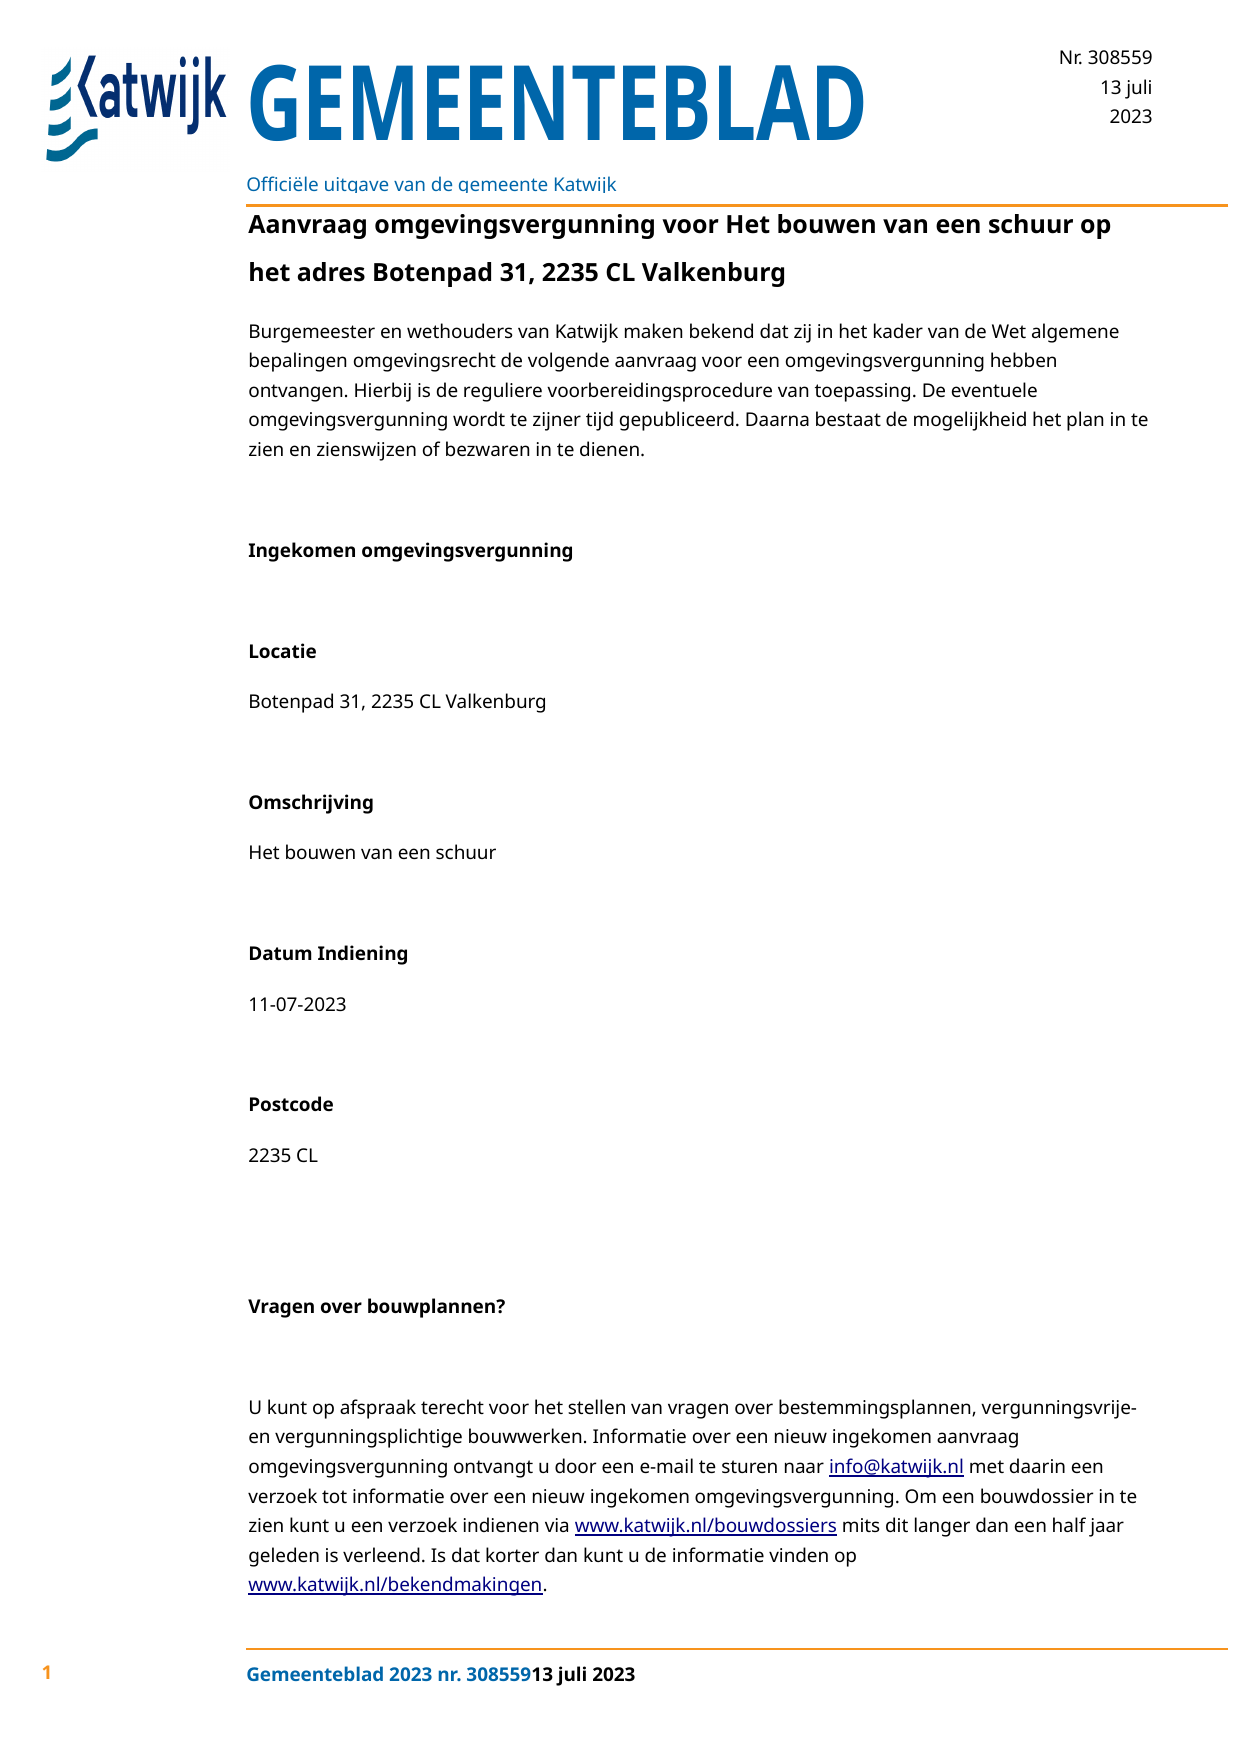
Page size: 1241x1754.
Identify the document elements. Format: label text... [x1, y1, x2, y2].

text Locatie [248, 638, 1152, 664]
text Vragen over bouwplannen? [248, 1293, 1152, 1319]
text Burgemeester en wethouders van Katwijk maken bekend dat zij in het kader van de Wet algemene bepalingen omgevingsrecht de volgende aanvraag voor een omgevingsvergunning hebben ontvangen. Hierbij is de reguliere voorbereidingsprocedure van toepassing. De eventuele omgevingsvergunning wordt te zijner tijd gepubliceerd. Daarna bestaat de mogelijkheid het plan in te zien en zienswijzen of bezwaren in te dienen. [248, 318, 1152, 462]
text U kunt op afspraak terecht voor het stellen van vragen over bestemmingsplannen, vergunningsvrije- en vergunningsplichtige bouwwerken. Informatie over een nieuw ingekomen aanvraag omgevingsvergunning ontvangt u door een e-mail te sturen naar info@katwijk.nl met daarin een verzoek tot informatie over een nieuw ingekomen omgevingsvergunning. Om een bouwdossier in te zien kunt u een verzoek indienen via www.katwijk.nl/bouwdossiers mits dit langer dan een half jaar geleden is verleend. Is dat korter dan kunt u de informatie vinden op www.katwijk.nl/bekendmakingen. [248, 1394, 1152, 1597]
text Aanvraag omgevingsvergunning voor Het bouwen van een schuur op het adres Botenpad 31, 2235 CL Valkenburg [248, 207, 1152, 288]
text Het bouwen van een schuur [248, 839, 1152, 865]
text Botenpad 31, 2235 CL Valkenburg [248, 688, 1152, 714]
text Ingekomen omgevingsvergunning [248, 537, 1152, 563]
text Postcode [248, 1092, 1152, 1117]
picture [41, 47, 231, 172]
text Omschrijving [248, 789, 1152, 815]
text Datum Indiening [248, 940, 1152, 966]
text 2235 CL [248, 1142, 1152, 1168]
text 11-07-2023 [248, 991, 1152, 1017]
